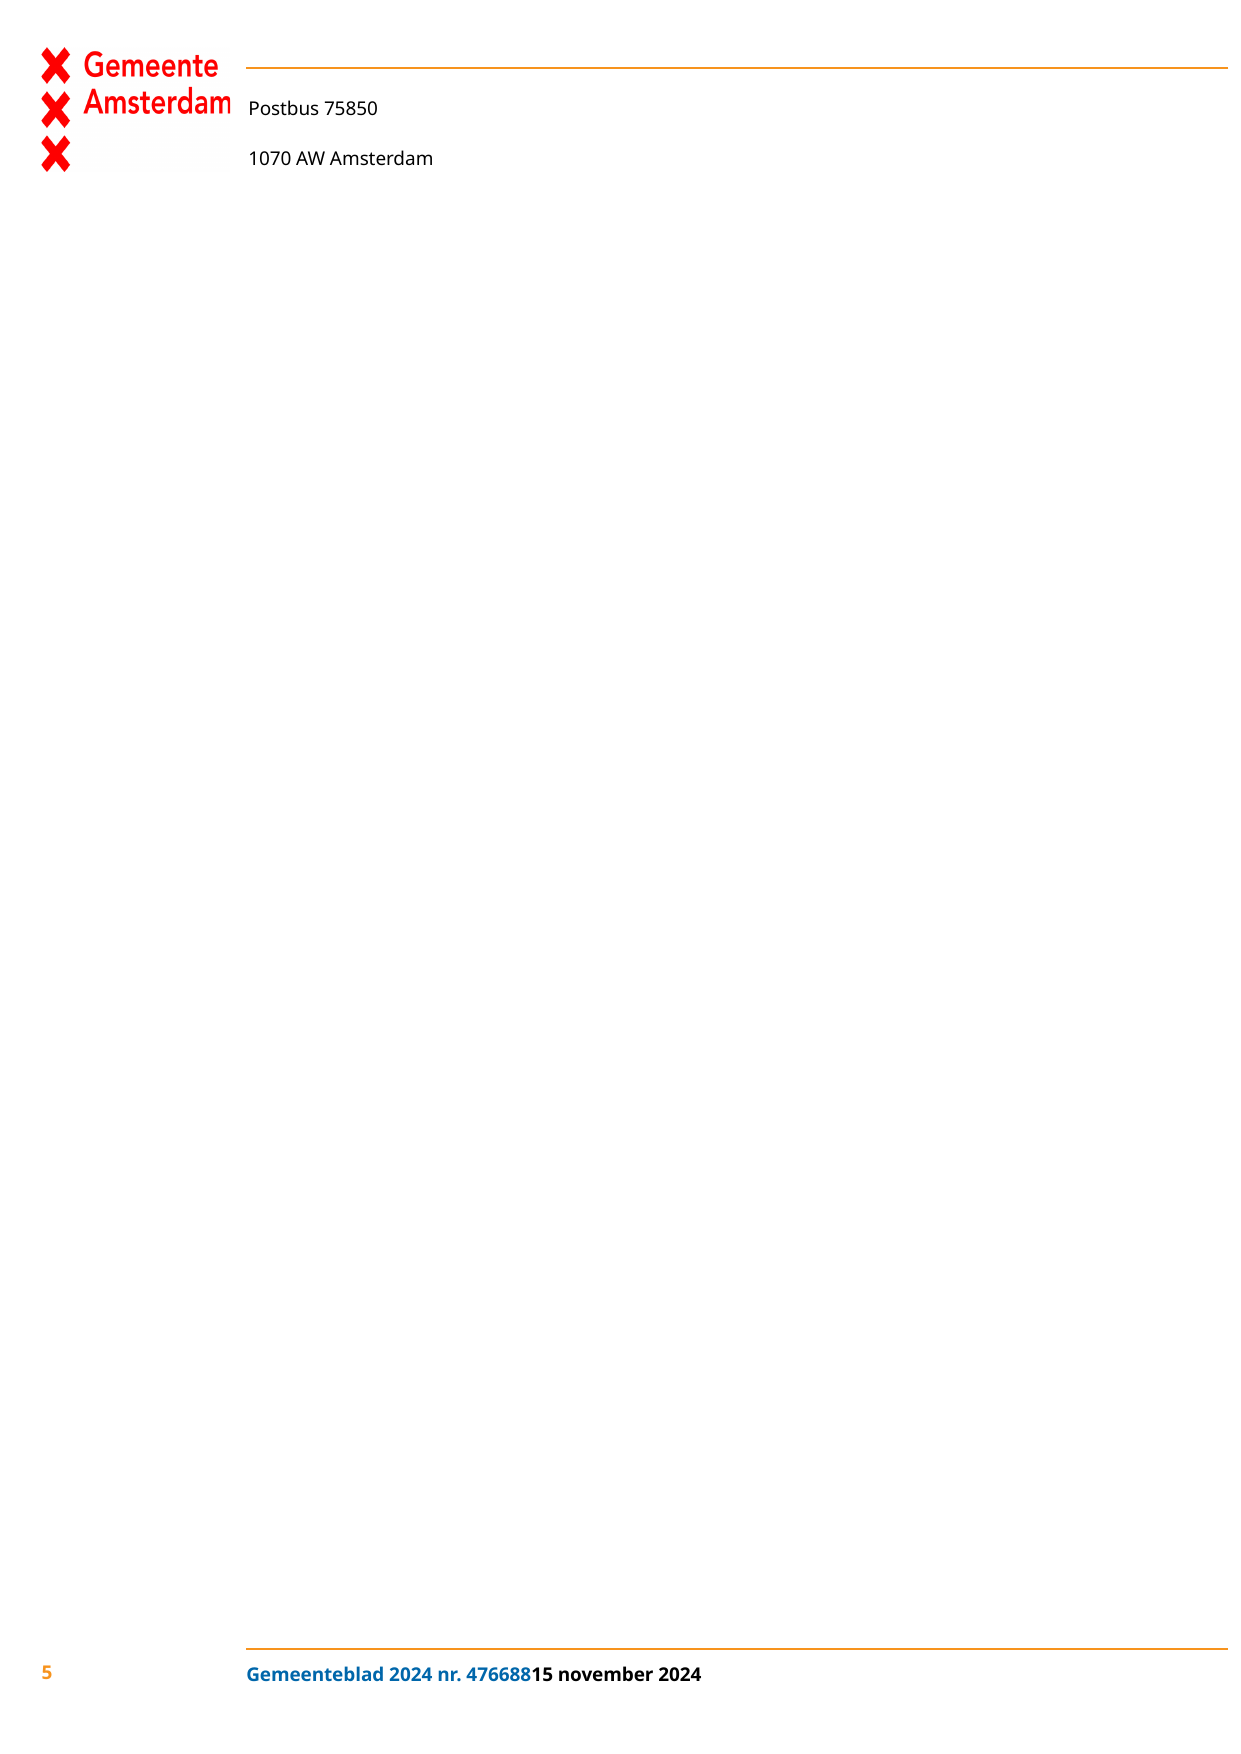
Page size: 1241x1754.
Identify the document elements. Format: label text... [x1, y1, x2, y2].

picture [41, 47, 231, 172]
text 1070 AW Amsterdam [248, 145, 1152, 171]
text Postbus 75850 [248, 95, 1152, 121]
